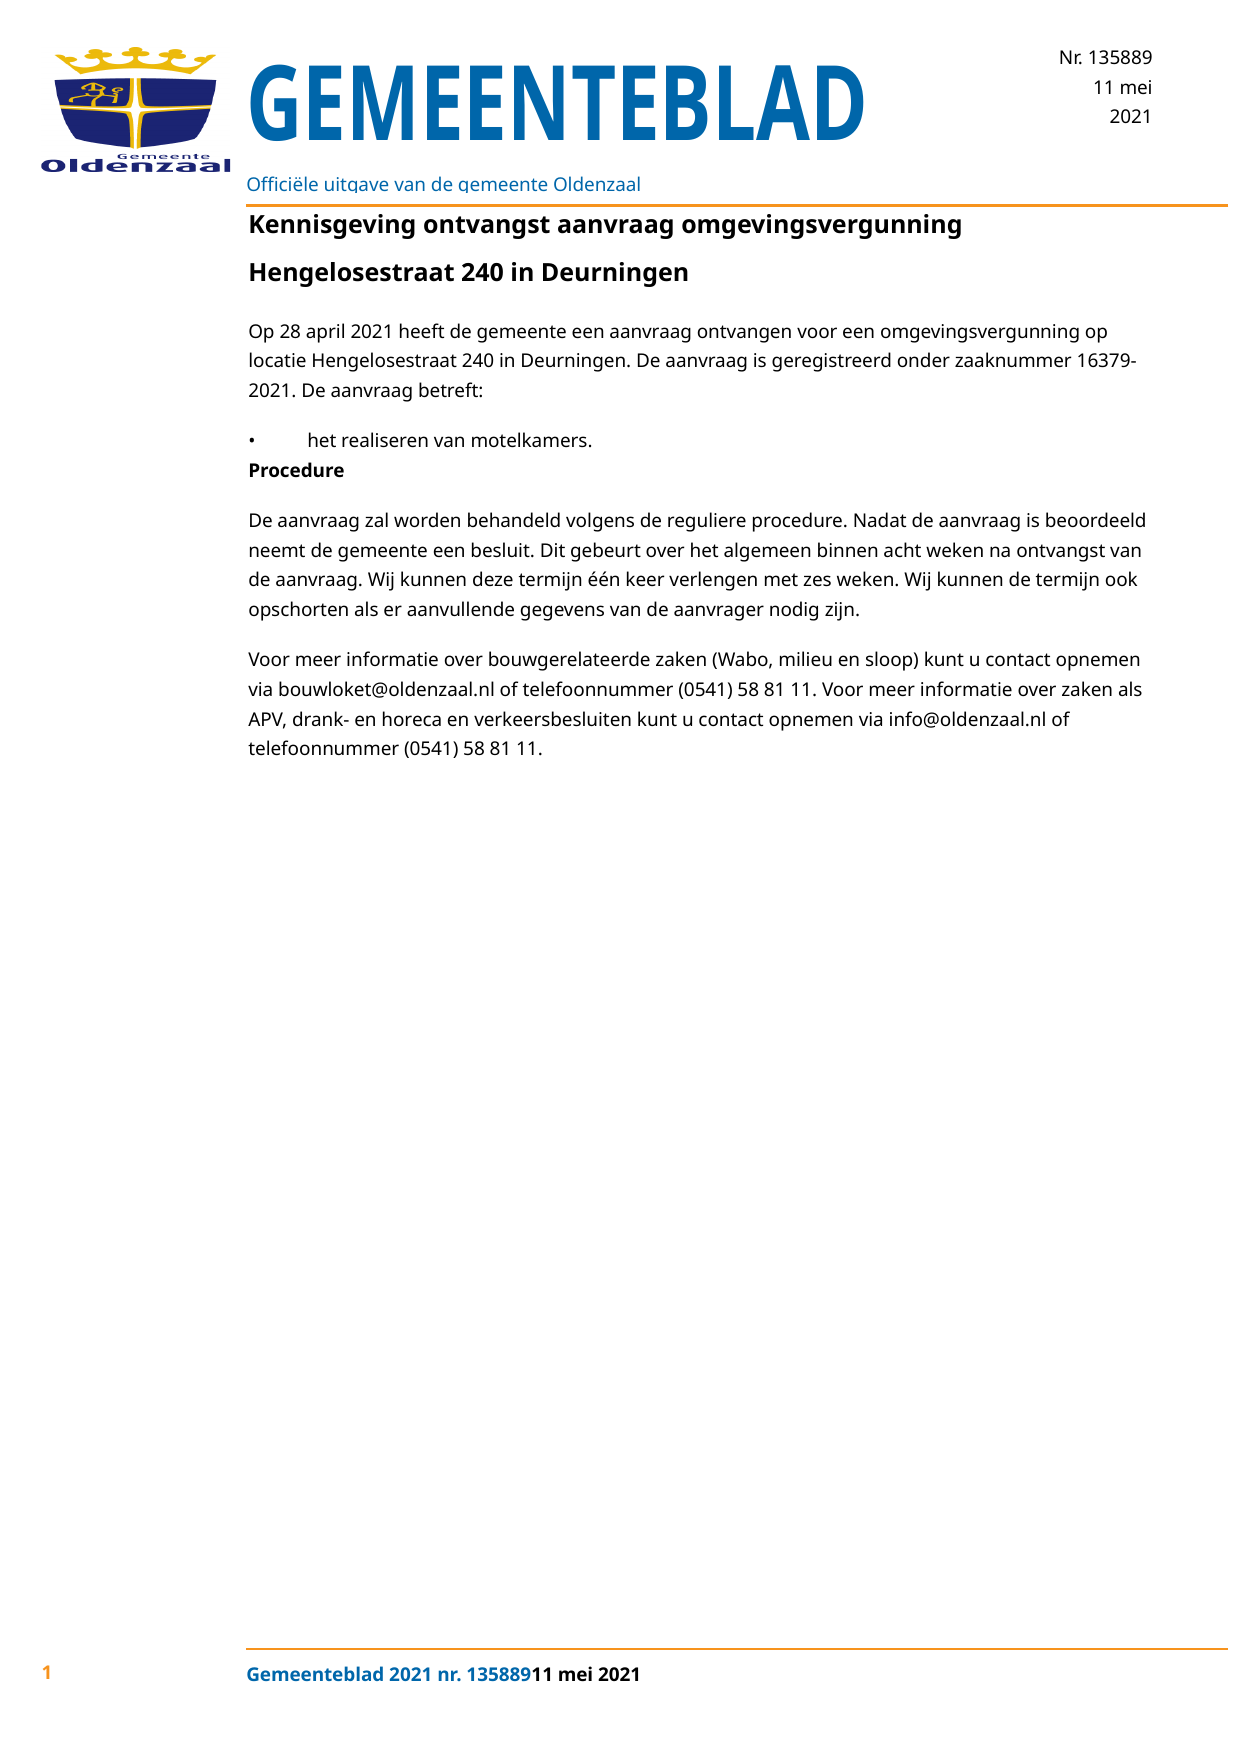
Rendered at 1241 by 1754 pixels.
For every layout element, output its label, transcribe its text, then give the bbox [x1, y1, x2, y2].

text Voor meer informatie over bouwgerelateerde zaken (Wabo, milieu en sloop) kunt u contact opnemen via bouwloket@oldenzaal.nl of telefoonnummer (0541) 58 81 11. Voor meer informatie over zaken als APV, drank- en horeca en verkeersbesluiten kunt u contact opnemen via info@oldenzaal.nl of telefoonnummer (0541) 58 81 11. [248, 647, 1152, 761]
text De aanvraag zal worden behandeld volgens de reguliere procedure. Nadat de aanvraag is beoordeeld neemt de gemeente een besluit. Dit gebeurt over het algemeen binnen acht weken na ontvangst van de aanvraag. Wij kunnen deze termijn één keer verlengen met zes weken. Wij kunnen de termijn ook opschorten als er aanvullende gegevens van de aanvrager nodig zijn. [248, 507, 1152, 622]
text Kennisgeving ontvangst aanvraag omgevingsvergunning Hengelosestraat 240 in Deurningen [248, 207, 1152, 288]
picture [41, 47, 231, 172]
list het realiseren van motelkamers. [248, 427, 1152, 453]
text Op 28 april 2021 heeft de gemeente een aanvraag ontvangen voor een omgevingsvergunning op locatie Hengelosestraat 240 in Deurningen. De aanvraag is geregistreerd onder zaaknummer 16379-2021. De aanvraag betreft: [248, 318, 1152, 403]
text Procedure [248, 457, 1152, 483]
